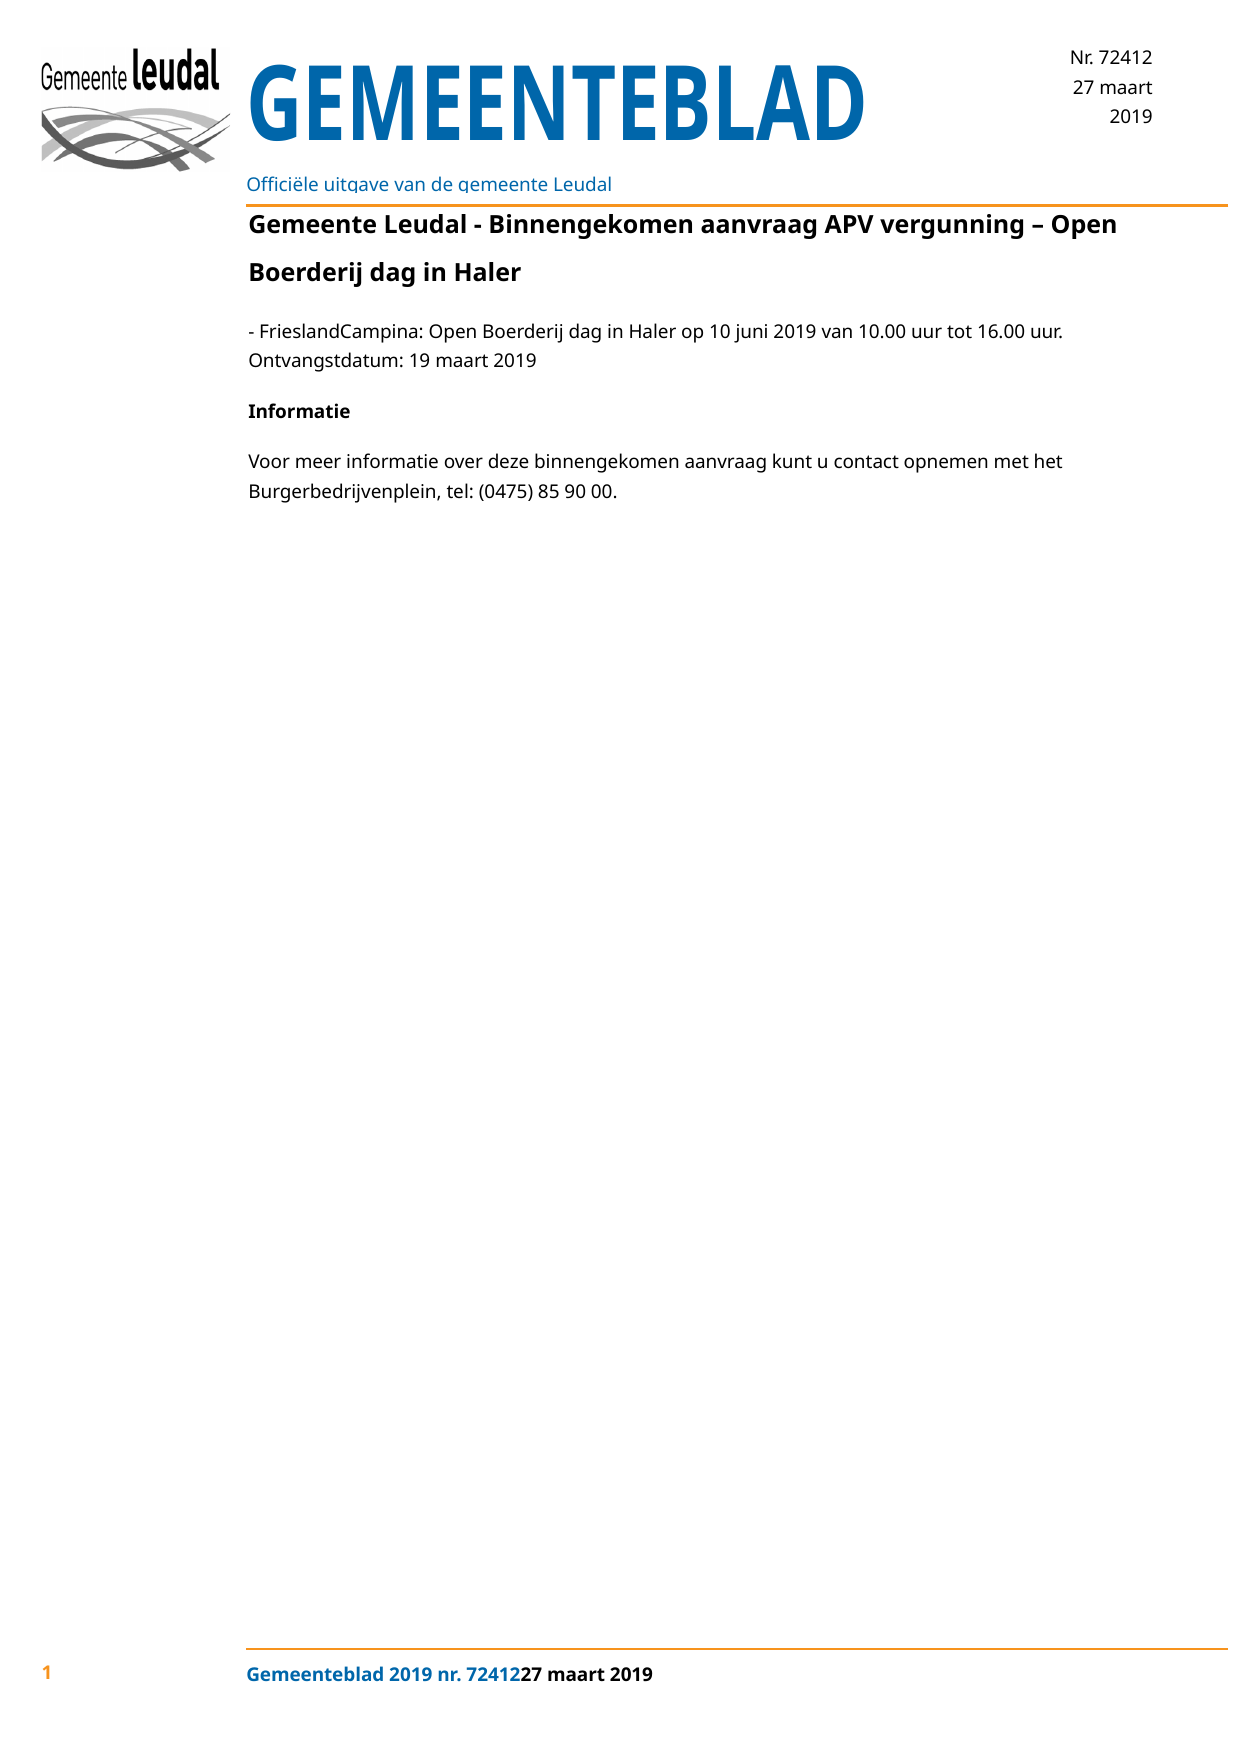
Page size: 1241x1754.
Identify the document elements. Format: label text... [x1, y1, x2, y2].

text Gemeente Leudal - Binnengekomen aanvraag APV vergunning – Open Boerderij dag in Haler [248, 207, 1152, 288]
text Voor meer informatie over deze binnengekomen aanvraag kunt u contact opnemen met het Burgerbedrijvenplein, tel: (0475) 85 90 00. [248, 448, 1152, 504]
picture [41, 47, 231, 172]
text - FrieslandCampina: Open Boerderij dag in Haler op 10 juni 2019 van 10.00 uur tot 16.00 uur. Ontvangstdatum: 19 maart 2019 [248, 318, 1152, 373]
text Informatie [248, 398, 1152, 424]
